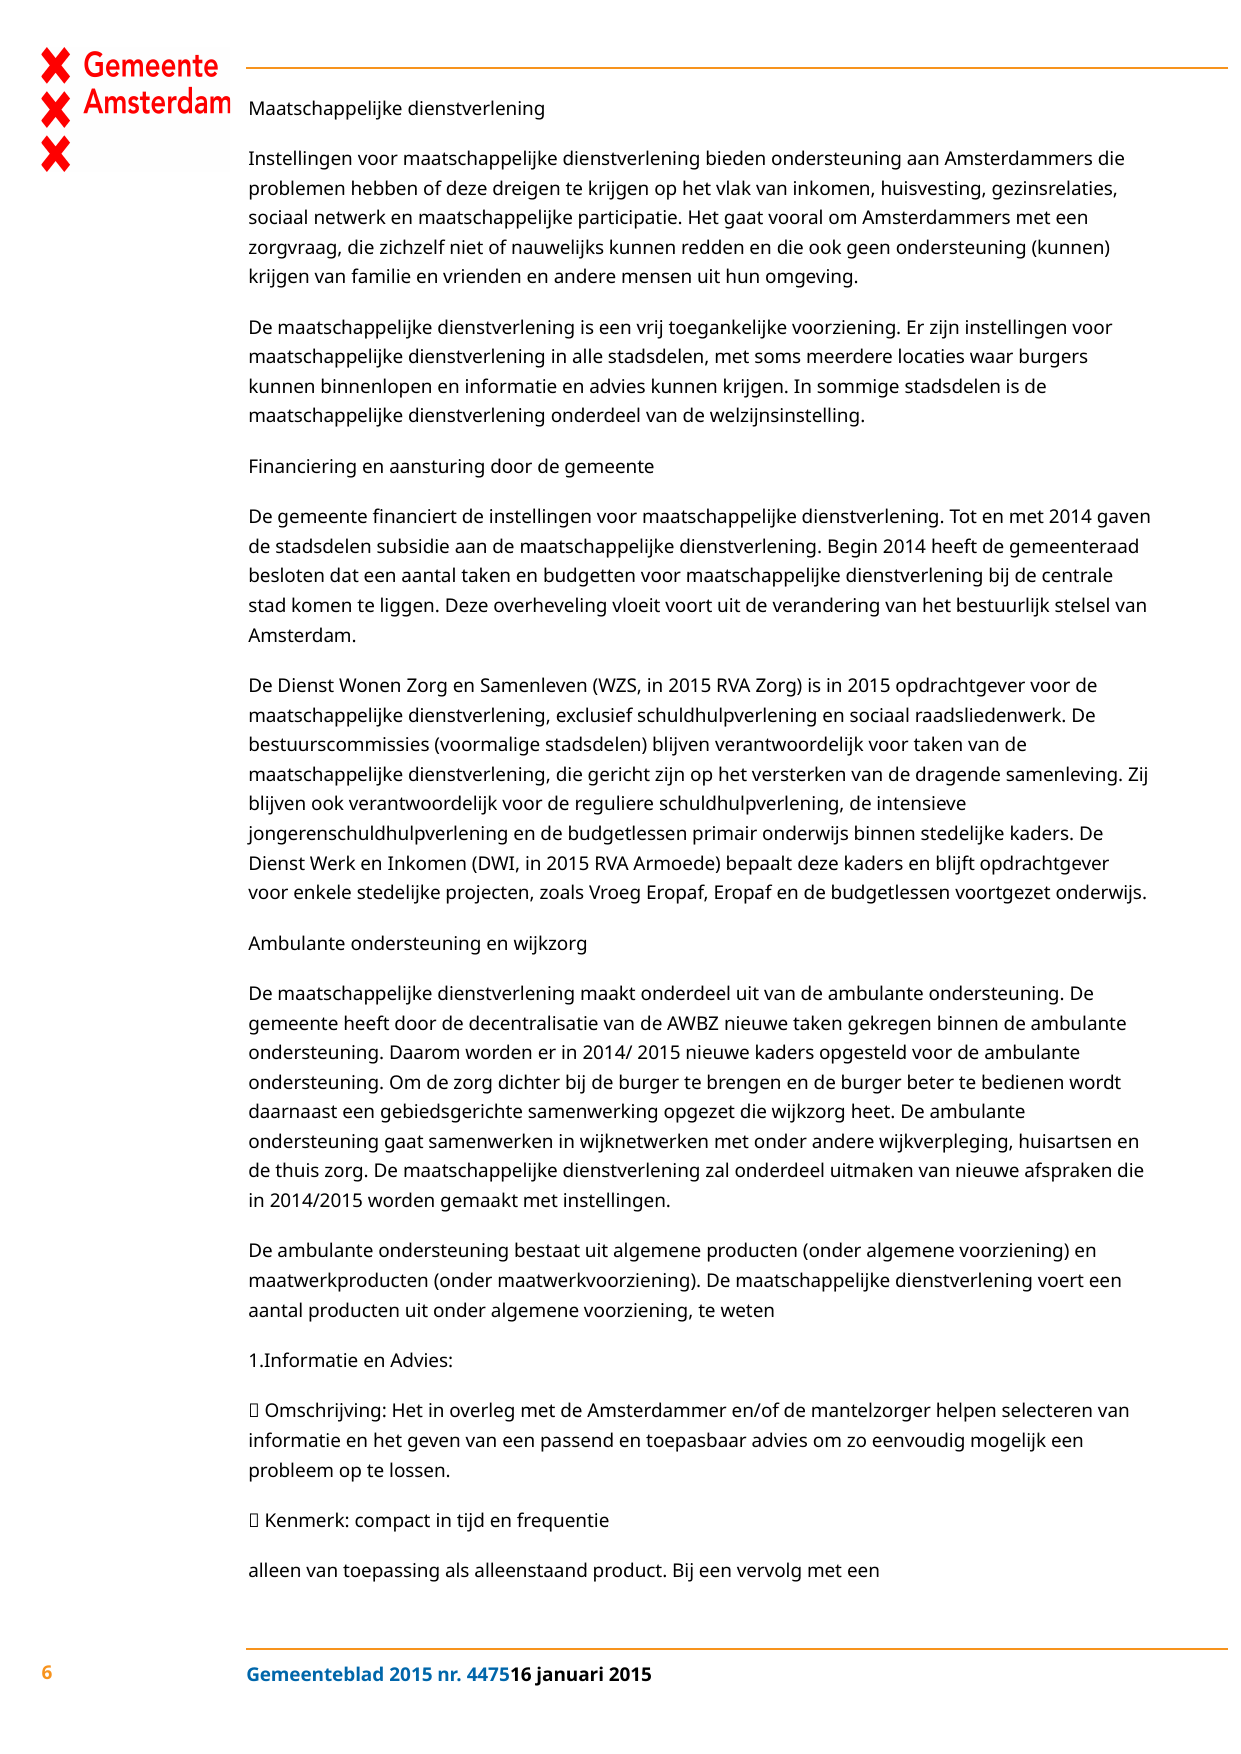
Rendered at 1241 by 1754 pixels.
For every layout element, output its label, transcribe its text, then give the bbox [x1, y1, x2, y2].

text alleen van toepassing als alleenstaand product. Bij een vervolg met een [248, 1558, 1152, 1583]
text 1.Informatie en Advies: [248, 1347, 1152, 1373]
text De Dienst Wonen Zorg en Samenleven (WZS, in 2015 RVA Zorg) is in 2015 opdrachtgever voor de maatschappelijke dienstverlening, exclusief schuldhulpverlening en sociaal raadsliedenwerk. De bestuurscommissies (voormalige stadsdelen) blijven verantwoordelijk voor taken van de maatschappelijke dienstverlening, die gericht zijn op het versterken van de dragende samenleving. Zij blijven ook verantwoordelijk voor de reguliere schuldhulpverlening, de intensieve jongerenschuldhulpverlening en de budgetlessen primair onderwijs binnen stedelijke kaders. De Dienst Werk en Inkomen (DWI, in 2015 RVA Armoede) bepaalt deze kaders en blijft opdrachtgever voor enkele stedelijke projecten, zoals Vroeg Eropaf, Eropaf en de budgetlessen voortgezet onderwijs. [248, 672, 1152, 905]
text Maatschappelijke dienstverlening [248, 95, 1152, 121]
text Instellingen voor maatschappelijke dienstverlening bieden ondersteuning aan Amsterdammers die problemen hebben of deze dreigen te krijgen op het vlak van inkomen, huisvesting, gezinsrelaties, sociaal netwerk en maatschappelijke participatie. Het gaat vooral om Amsterdammers met een zorgvraag, die zichzelf niet of nauwelijks kunnen redden en die ook geen ondersteuning (kunnen) krijgen van familie en vrienden en andere mensen uit hun omgeving. [248, 145, 1152, 289]
text Ambulante ondersteuning en wijkzorg [248, 930, 1152, 956]
text De maatschappelijke dienstverlening is een vrij toegankelijke voorziening. Er zijn instellingen voor maatschappelijke dienstverlening in alle stadsdelen, met soms meerdere locaties waar burgers kunnen binnenlopen en informatie en advies kunnen krijgen. In sommige stadsdelen is de maatschappelijke dienstverlening onderdeel van de welzijnsinstelling. [248, 314, 1152, 428]
picture [41, 47, 231, 172]
text De gemeente financiert de instellingen voor maatschappelijke dienstverlening. Tot en met 2014 gaven de stadsdelen subsidie aan de maatschappelijke dienstverlening. Begin 2014 heeft de gemeenteraad besloten dat een aantal taken en budgetten voor maatschappelijke dienstverlening bij de centrale stad komen te liggen. Deze overheveling vloeit voort uit de verandering van het bestuurlijk stelsel van Amsterdam. [248, 503, 1152, 648]
text  Omschrijving: Het in overleg met de Amsterdammer en/of de mantelzorger helpen selecteren van informatie en het geven van een passend en toepasbaar advies om zo eenvoudig mogelijk een probleem op te lossen. [248, 1398, 1152, 1483]
text De maatschappelijke dienstverlening maakt onderdeel uit van de ambulante ondersteuning. De gemeente heeft door de decentralisatie van de AWBZ nieuwe taken gekregen binnen de ambulante ondersteuning. Daarom worden er in 2014/ 2015 nieuwe kaders opgesteld voor de ambulante ondersteuning. Om de zorg dichter bij de burger te brengen en de burger beter te bedienen wordt daarnaast een gebiedsgerichte samenwerking opgezet die wijkzorg heet. De ambulante ondersteuning gaat samenwerken in wijknetwerken met onder andere wijkverpleging, huisartsen en de thuis zorg. De maatschappelijke dienstverlening zal onderdeel uitmaken van nieuwe afspraken die in 2014/2015 worden gemaakt met instellingen. [248, 980, 1152, 1213]
text Financiering en aansturing door de gemeente [248, 453, 1152, 479]
text  Kenmerk: compact in tijd en frequentie [248, 1507, 1152, 1533]
text De ambulante ondersteuning bestaat uit algemene producten (onder algemene voorziening) en maatwerkproducten (onder maatwerkvoorziening). De maatschappelijke dienstverlening voert een aantal producten uit onder algemene voorziening, te weten [248, 1238, 1152, 1323]
